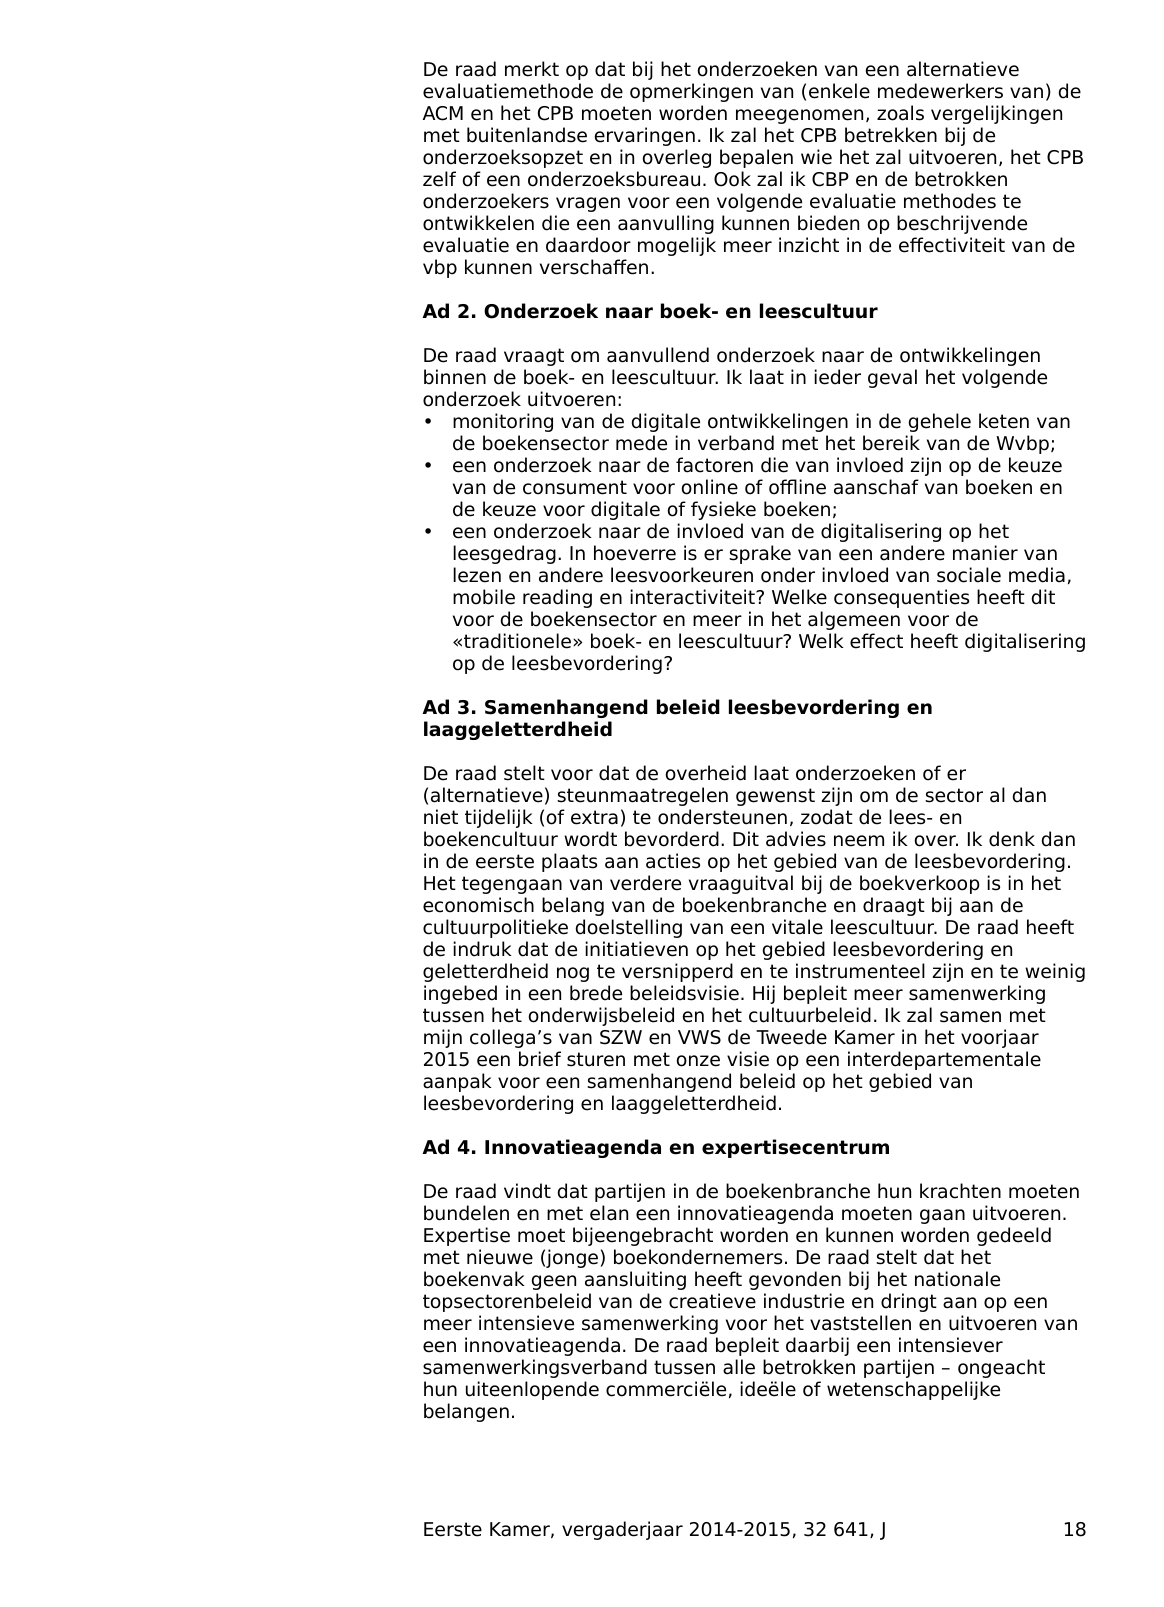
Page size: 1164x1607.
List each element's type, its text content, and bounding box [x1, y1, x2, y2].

text • een onderzoek naar de factoren die van invloed zijn op de keuze van de consument voor online of offline aanschaf van boeken en de keuze voor digitale of fysieke boeken; [422, 455, 1087, 521]
subtitle Ad 4. Innovatieagenda en expertisecentrum [422, 1137, 1087, 1159]
text De raad stelt voor dat de overheid laat onderzoeken of er (alternatieve) steunmaatregelen gewenst zijn om de sector al dan niet tijdelijk (of extra) te ondersteunen, zodat de lees- en boekencultuur wordt bevorderd. Dit advies neem ik over. Ik denk dan in de eerste plaats aan acties op het gebied van de leesbevordering. Het tegengaan van verdere vraaguitval bij de boekverkoop is in het economisch belang van de boekenbranche en draagt bij aan de cultuurpolitieke doelstelling van een vitale leescultuur. De raad heeft de indruk dat de initiatieven op het gebied leesbevordering en geletterdheid nog te versnipperd en te instrumenteel zijn en te weinig ingebed in een brede beleidsvisie. Hij bepleit meer samenwerking tussen het onderwijsbeleid en het cultuurbeleid. Ik zal samen met mijn collega’s van SZW en VWS de Tweede Kamer in het voorjaar 2015 een brief sturen met onze visie op een interdepartementale aanpak voor een samenhangend beleid op het gebied van leesbevordering en laaggeletterdheid. [422, 763, 1087, 1115]
text De raad merkt op dat bij het onderzoeken van een alternatieve evaluatiemethode de opmerkingen van (enkele medewerkers van) de ACM en het CPB moeten worden meegenomen, zoals vergelijkingen met buitenlandse ervaringen. Ik zal het CPB betrekken bij de onderzoeksopzet en in overleg bepalen wie het zal uitvoeren, het CPB zelf of een onderzoeksbureau. Ook zal ik CBP en de betrokken onderzoekers vragen voor een volgende evaluatie methodes te ontwikkelen die een aanvulling kunnen bieden op beschrijvende evaluatie en daardoor mogelijk meer inzicht in de effectiviteit van de vbp kunnen verschaffen. [422, 59, 1087, 279]
subtitle Ad 2. Onderzoek naar boek- en leescultuur [422, 301, 1087, 323]
text De raad vindt dat partijen in de boekenbranche hun krachten moeten bundelen en met elan een innovatieagenda moeten gaan uitvoeren. Expertise moet bijeengebracht worden en kunnen worden gedeeld met nieuwe (jonge) boekondernemers. De raad stelt dat het boekenvak geen aansluiting heeft gevonden bij het nationale topsectorenbeleid van de creatieve industrie en dringt aan op een meer intensieve samenwerking voor het vaststellen en uitvoeren van een innovatieagenda. De raad bepleit daarbij een intensiever samenwerkingsverband tussen alle betrokken partijen – ongeacht hun uiteenlopende commerciële, ideële of wetenschappelijke belangen. [422, 1181, 1087, 1423]
subtitle Ad 3. Samenhangend beleid leesbevordering en laaggeletterdheid [422, 697, 1087, 741]
text • monitoring van de digitale ontwikkelingen in de gehele keten van de boekensector mede in verband met het bereik van de Wvbp; [422, 411, 1087, 455]
text • een onderzoek naar de invloed van de digitalisering op het leesgedrag. In hoeverre is er sprake van een andere manier van lezen en andere leesvoorkeuren onder invloed van sociale media, mobile reading en interactiviteit? Welke consequenties heeft dit voor de boekensector en meer in het algemeen voor de «traditionele» boek- en leescultuur? Welk effect heeft digitalisering op de leesbevordering? [422, 521, 1087, 675]
text De raad vraagt om aanvullend onderzoek naar de ontwikkelingen binnen de boek- en leescultuur. Ik laat in ieder geval het volgende onderzoek uitvoeren: [422, 345, 1087, 411]
